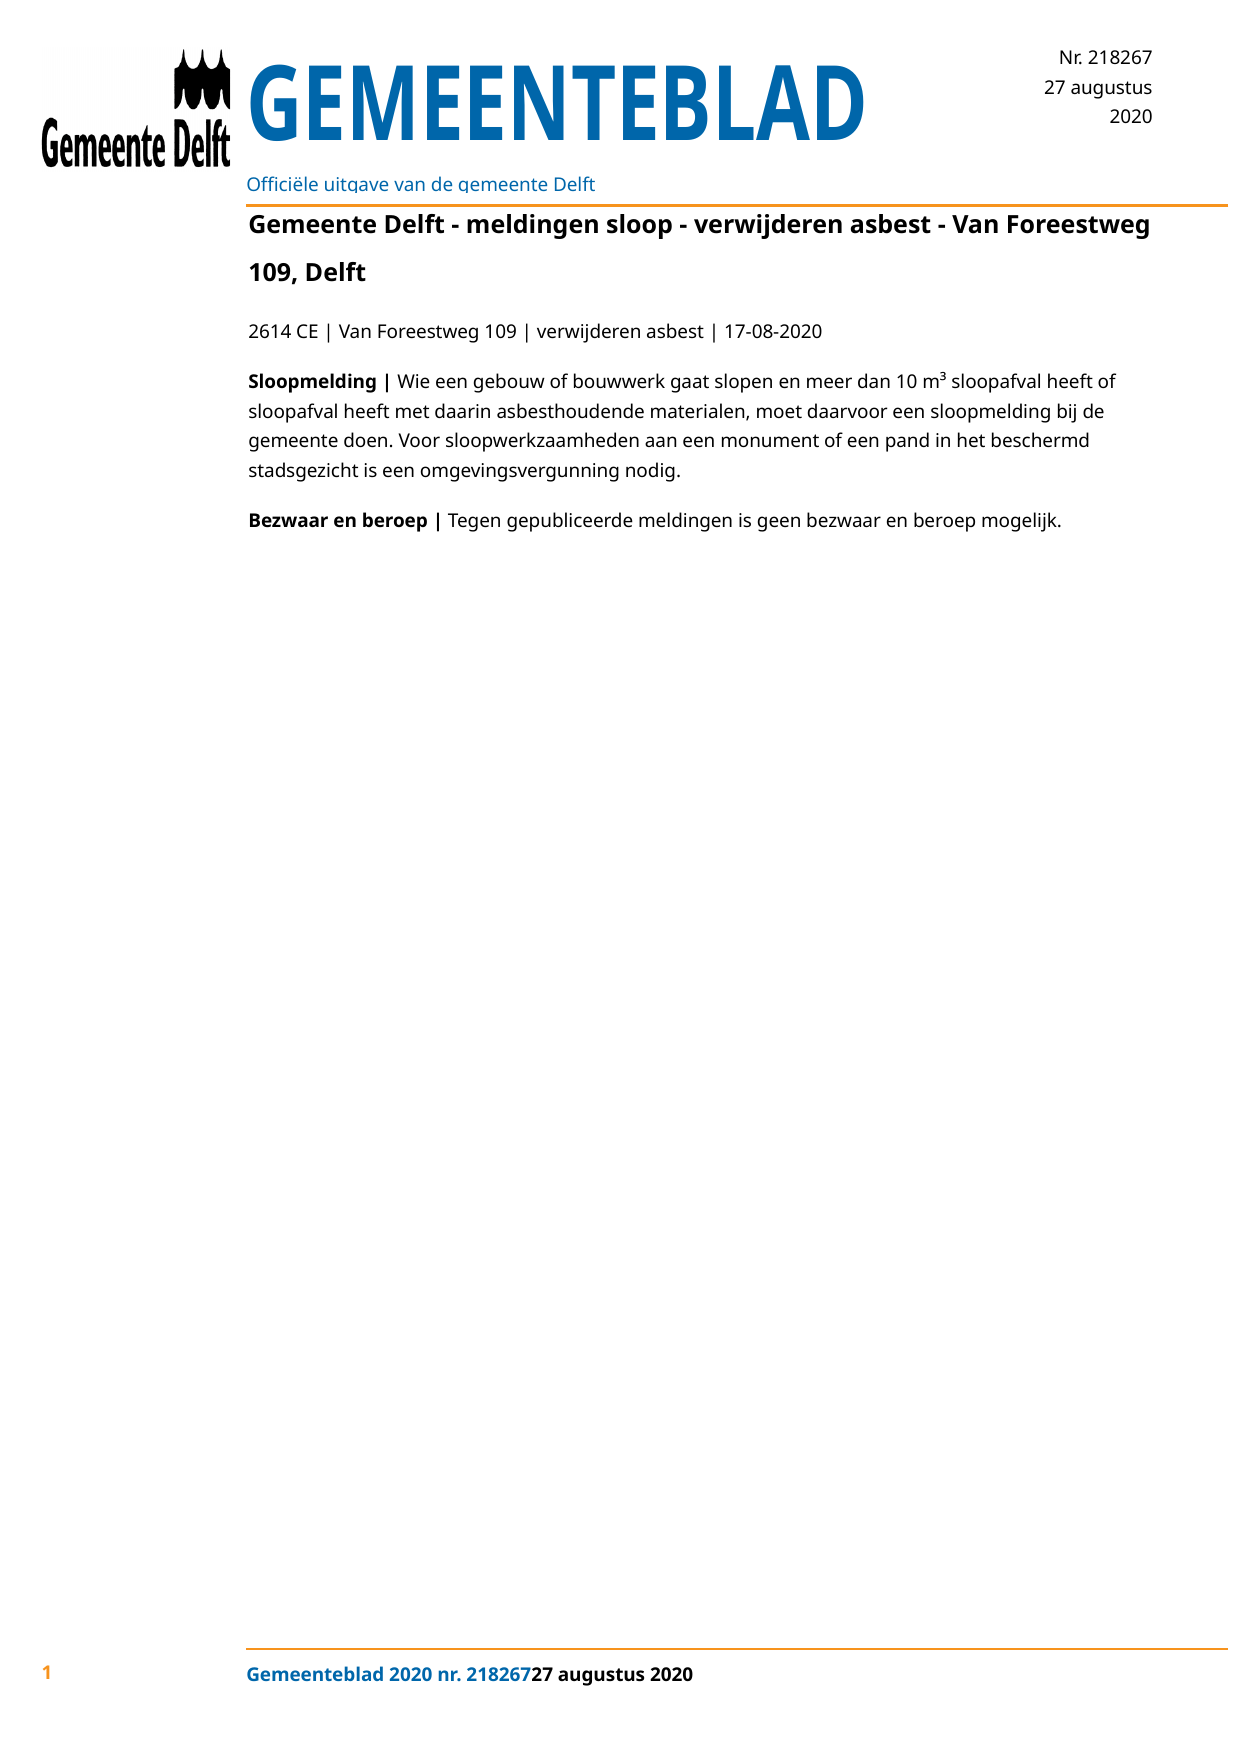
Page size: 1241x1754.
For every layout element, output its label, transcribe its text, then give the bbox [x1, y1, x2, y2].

text Gemeente Delft - meldingen sloop - verwijderen asbest - Van Foreestweg 109, Delft [248, 207, 1152, 288]
picture [41, 47, 231, 172]
text 2614 CE | Van Foreestweg 109 | verwijderen asbest | 17-08-2020 [248, 318, 1152, 344]
text Sloopmelding | Wie een gebouw of bouwwerk gaat slopen en meer dan 10 m³ sloopafval heeft of sloopafval heeft met daarin asbesthoudende materialen, moet daarvoor een sloopmelding bij de gemeente doen. Voor sloopwerkzaamheden aan een monument of een pand in het beschermd stadsgezicht is een omgevingsvergunning nodig. [248, 368, 1152, 483]
text Bezwaar en beroep | Tegen gepubliceerde meldingen is geen bezwaar en beroep mogelijk. [248, 507, 1152, 533]
